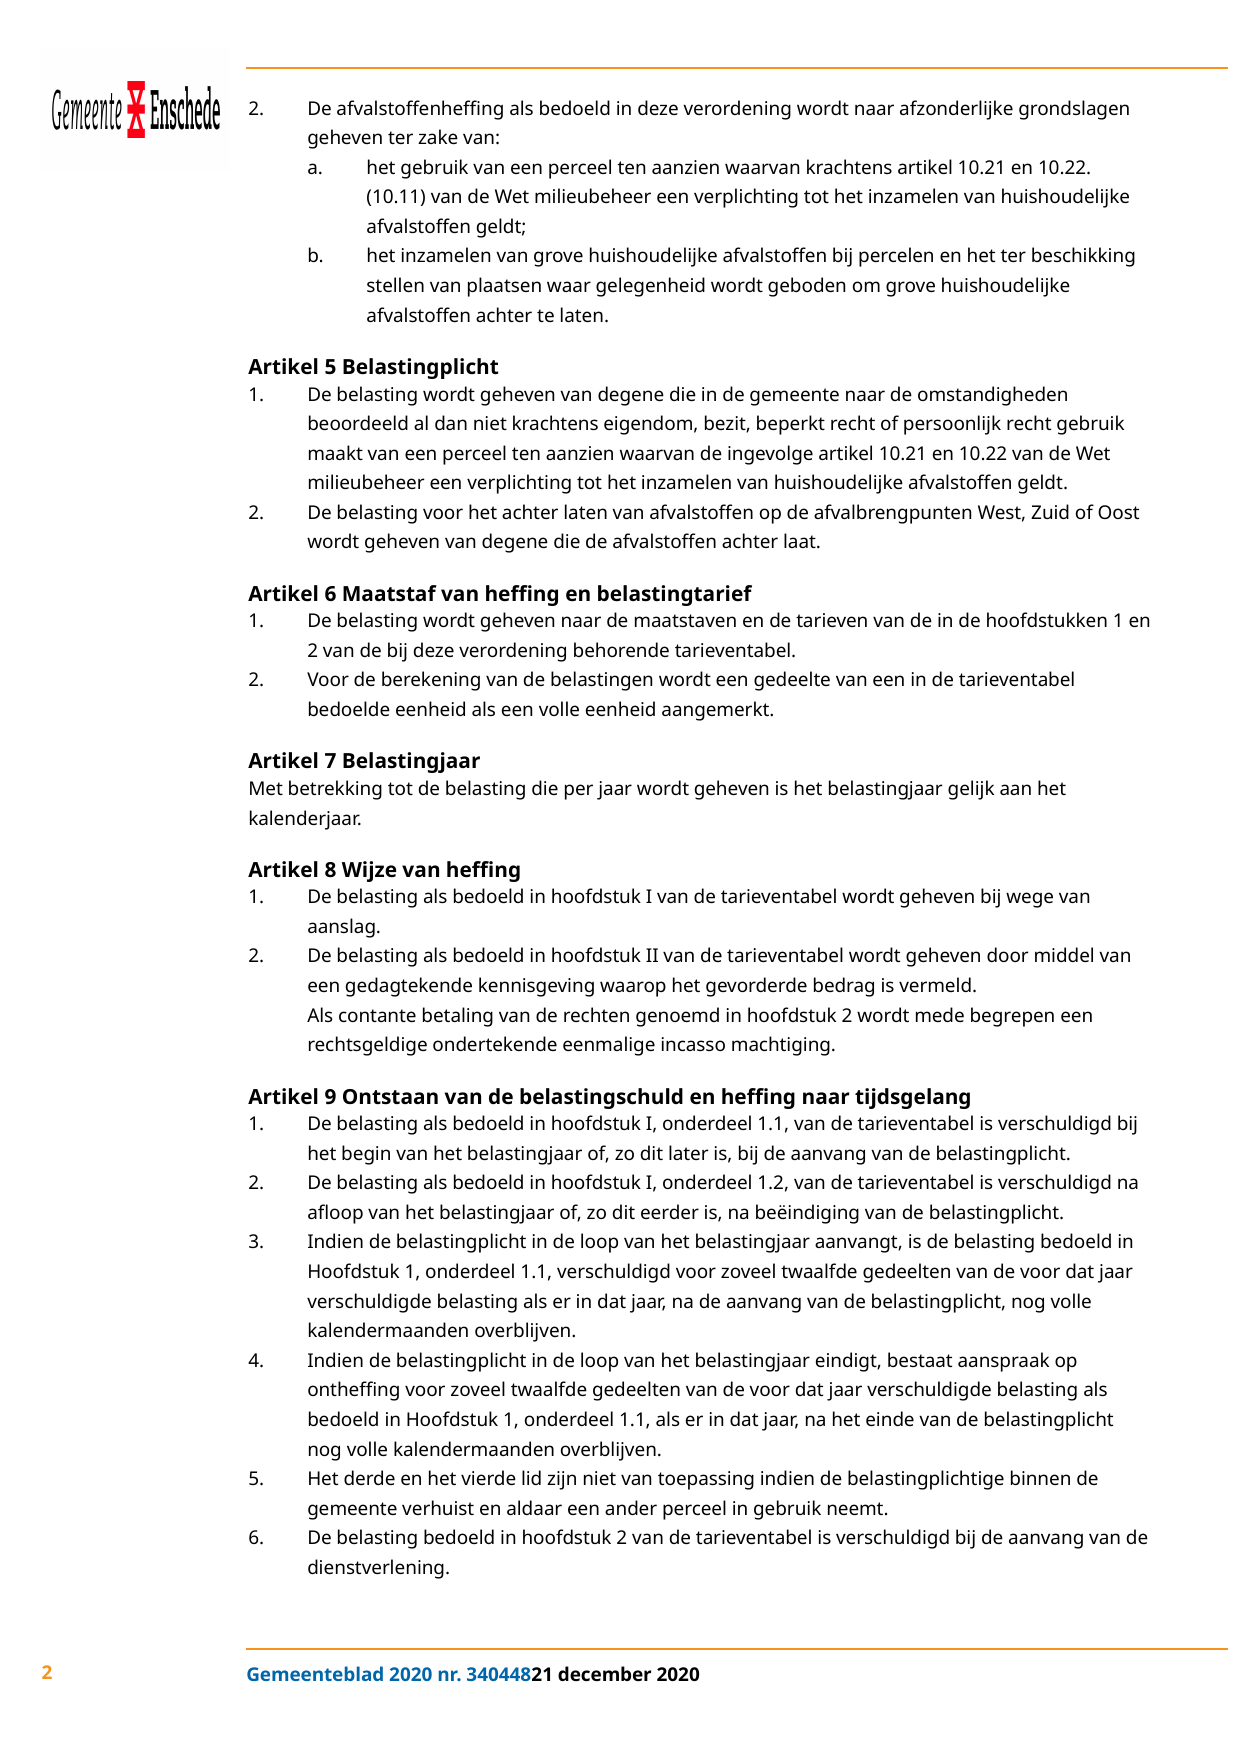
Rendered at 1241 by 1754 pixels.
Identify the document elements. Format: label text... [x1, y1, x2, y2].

list het inzamelen van grove huishoudelijke afvalstoffen bij percelen en het ter beschikking stellen van plaatsen waar gelegenheid wordt geboden om grove huishoudelijke afvalstoffen achter te laten. [307, 243, 1152, 328]
list De belasting wordt geheven van degene die in de gemeente naar de omstandigheden beoordeeld al dan niet krachtens eigendom, bezit, beperkt recht of persoonlijk recht gebruik maakt van een perceel ten aanzien waarvan de ingevolge artikel 10.21 en 10.22 van de Wet milieubeheer een verplichting tot het inzamelen van huishoudelijke afvalstoffen geldt. [248, 381, 1152, 495]
list De belasting bedoeld in hoofdstuk 2 van de tarieventabel is verschuldigd bij de aanvang van de dienstverlening. [248, 1524, 1152, 1580]
list De belasting als bedoeld in hoofdstuk I van de tarieventabel wordt geheven bij wege van aanslag. [248, 883, 1152, 939]
text Artikel 9 Ontstaan van de belastingschuld en heffing naar tijdsgelang [248, 1082, 1152, 1110]
list De belasting wordt geheven naar de maatstaven en de tarieven van de in de hoofdstukken 1 en 2 van de bij deze verordening behorende tarieventabel. [248, 607, 1152, 663]
picture [41, 47, 231, 172]
list Voor de berekening van de belastingen wordt een gedeelte van een in de tarieventabel bedoelde eenheid als een volle eenheid aangemerkt. [248, 667, 1152, 722]
list Het derde en het vierde lid zijn niet van toepassing indien de belastingplichtige binnen de gemeente verhuist en aldaar een ander perceel in gebruik neemt. [248, 1465, 1152, 1521]
list Als contante betaling van de rechten genoemd in hoofdstuk 2 wordt mede begrepen een rechtsgeldige ondertekende eenmalige incasso machtiging. [248, 1002, 1152, 1057]
text Artikel 5 Belastingplicht [248, 352, 1152, 381]
list De belasting als bedoeld in hoofdstuk I, onderdeel 1.1, van de tarieventabel is verschuldigd bij het begin van het belastingjaar of, zo dit later is, bij de aanvang van de belastingplicht. [248, 1110, 1152, 1166]
list het gebruik van een perceel ten aanzien waarvan krachtens artikel 10.21 en 10.22. (10.11) van de Wet milieubeheer een verplichting tot het inzamelen van huishoudelijke afvalstoffen geldt; [307, 154, 1152, 239]
list De belasting voor het achter laten van afvalstoffen op de afvalbrengpunten West, Zuid of Oost wordt geheven van degene die de afvalstoffen achter laat. [248, 499, 1152, 554]
list Indien de belastingplicht in de loop van het belastingjaar aanvangt, is de belasting bedoeld in Hoofdstuk 1, onderdeel 1.1, verschuldigd voor zoveel twaalfde gedeelten van de voor dat jaar verschuldigde belasting als er in dat jaar, na de aanvang van de belastingplicht, nog volle kalendermaanden overblijven. [248, 1229, 1152, 1343]
text Artikel 8 Wijze van heffing [248, 855, 1152, 883]
list De belasting als bedoeld in hoofdstuk II van de tarieventabel wordt geheven door middel van een gedagtekende kennisgeving waarop het gevorderde bedrag is vermeld. [248, 943, 1152, 998]
text Met betrekking tot de belasting die per jaar wordt geheven is het belastingjaar gelijk aan het kalenderjaar. [248, 775, 1152, 830]
list Indien de belastingplicht in de loop van het belastingjaar eindigt, bestaat aanspraak op ontheffing voor zoveel twaalfde gedeelten van de voor dat jaar verschuldigde belasting als bedoeld in Hoofdstuk 1, onderdeel 1.1, als er in dat jaar, na het einde van de belastingplicht nog volle kalendermaanden overblijven. [248, 1347, 1152, 1461]
text Artikel 6 Maatstaf van heffing en belastingtarief [248, 579, 1152, 607]
list De afvalstoffenheffing als bedoeld in deze verordening wordt naar afzonderlijke grondslagen geheven ter zake van: [248, 95, 1152, 150]
list De belasting als bedoeld in hoofdstuk I, onderdeel 1.2, van de tarieventabel is verschuldigd na afloop van het belastingjaar of, zo dit eerder is, na beëindiging van de belastingplicht. [248, 1169, 1152, 1225]
text Artikel 7 Belastingjaar [248, 747, 1152, 775]
